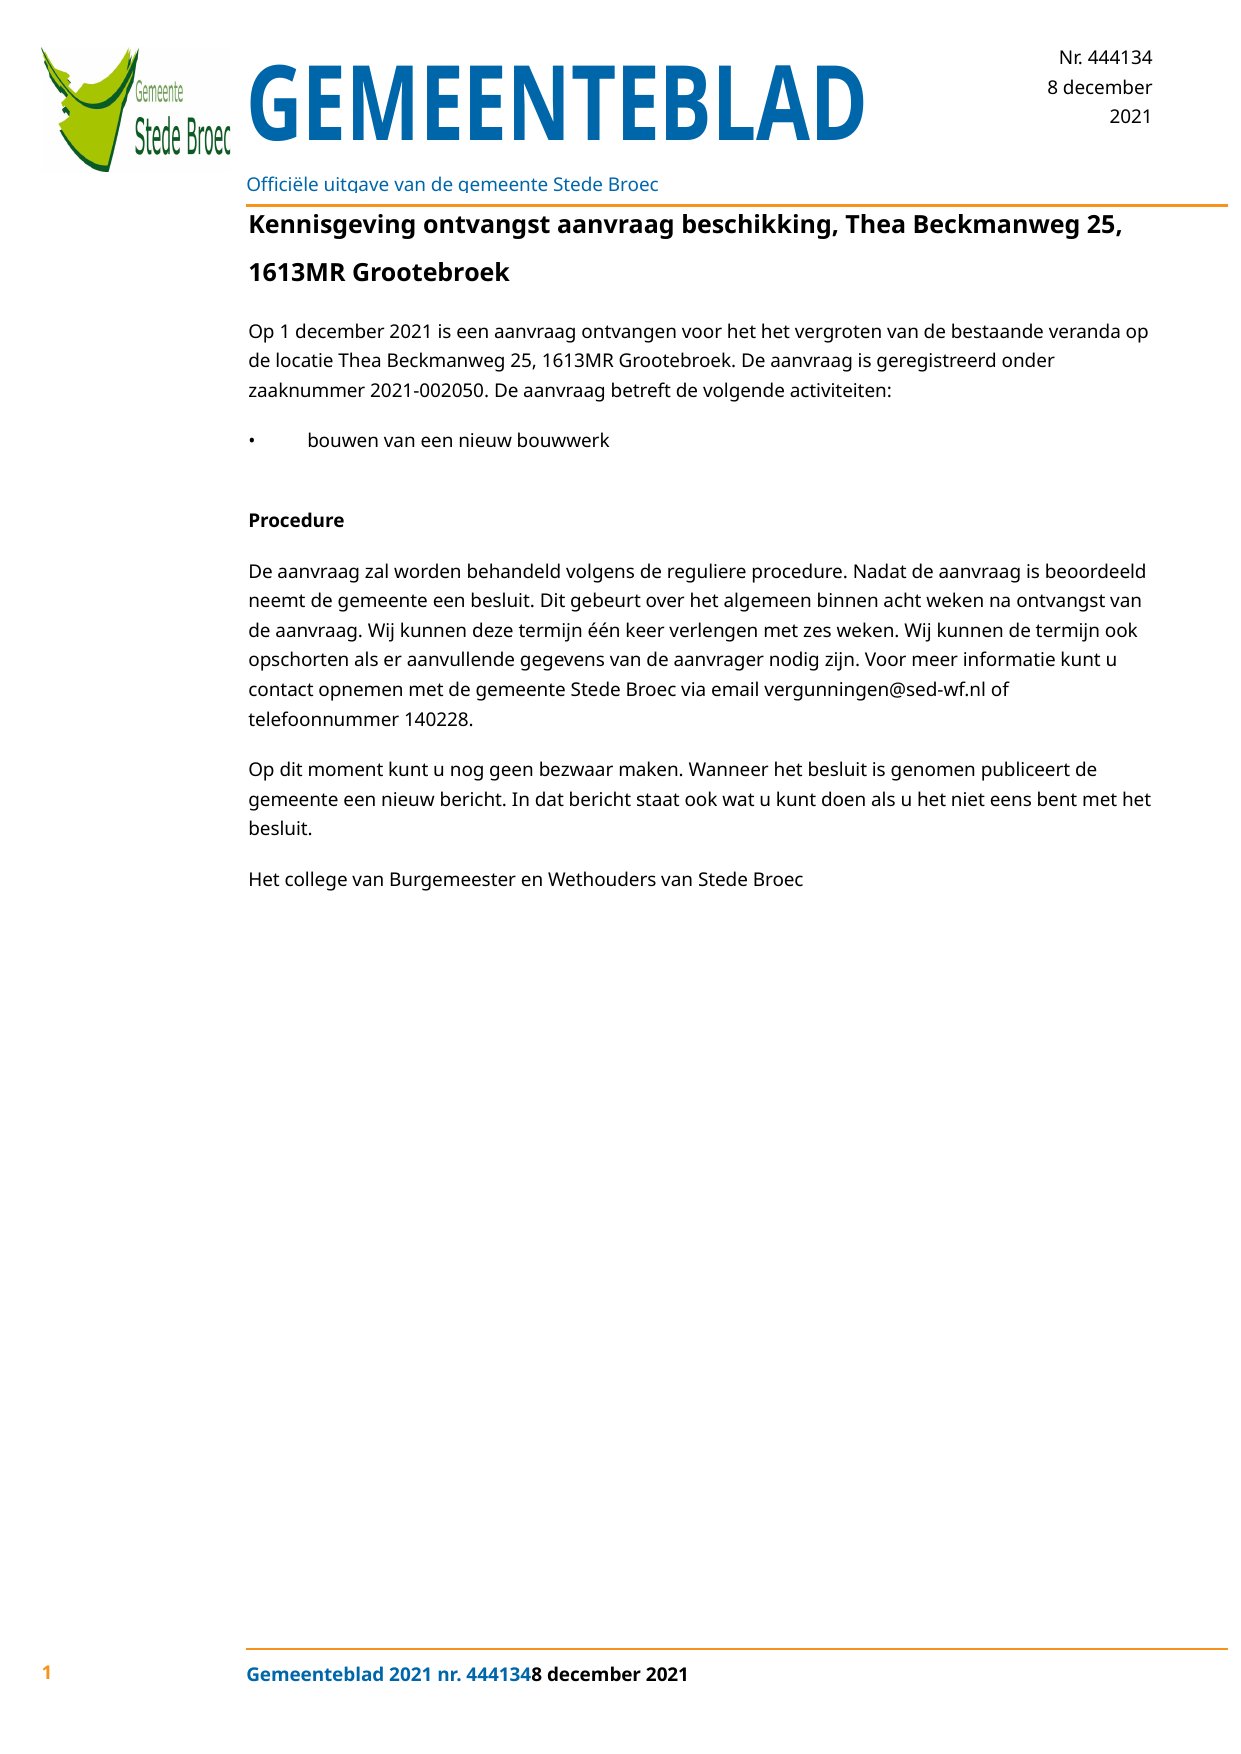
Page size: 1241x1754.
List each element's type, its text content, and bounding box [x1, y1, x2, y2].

text Kennisgeving ontvangst aanvraag beschikking, Thea Beckmanweg 25, 1613MR Grootebroek [248, 207, 1152, 288]
text De aanvraag zal worden behandeld volgens de reguliere procedure. Nadat de aanvraag is beoordeeld neemt de gemeente een besluit. Dit gebeurt over het algemeen binnen acht weken na ontvangst van de aanvraag. Wij kunnen deze termijn één keer verlengen met zes weken. Wij kunnen de termijn ook opschorten als er aanvullende gegevens van de aanvrager nodig zijn. Voor meer informatie kunt u contact opnemen met de gemeente Stede Broec via email vergunningen@sed-wf.nl of telefoonnummer 140228. [248, 558, 1152, 732]
text Het college van Burgemeester en Wethouders van Stede Broec [248, 866, 1152, 892]
list bouwen van een nieuw bouwwerk [248, 427, 1152, 453]
text Procedure [248, 507, 1152, 533]
picture [41, 47, 231, 172]
text Op 1 december 2021 is een aanvraag ontvangen voor het het vergroten van de bestaande veranda op de locatie Thea Beckmanweg 25, 1613MR Grootebroek. De aanvraag is geregistreerd onder zaaknummer 2021-002050. De aanvraag betreft de volgende activiteiten: [248, 318, 1152, 403]
text Op dit moment kunt u nog geen bezwaar maken. Wanneer het besluit is genomen publiceert de gemeente een nieuw bericht. In dat bericht staat ook wat u kunt doen als u het niet eens bent met het besluit. [248, 756, 1152, 841]
